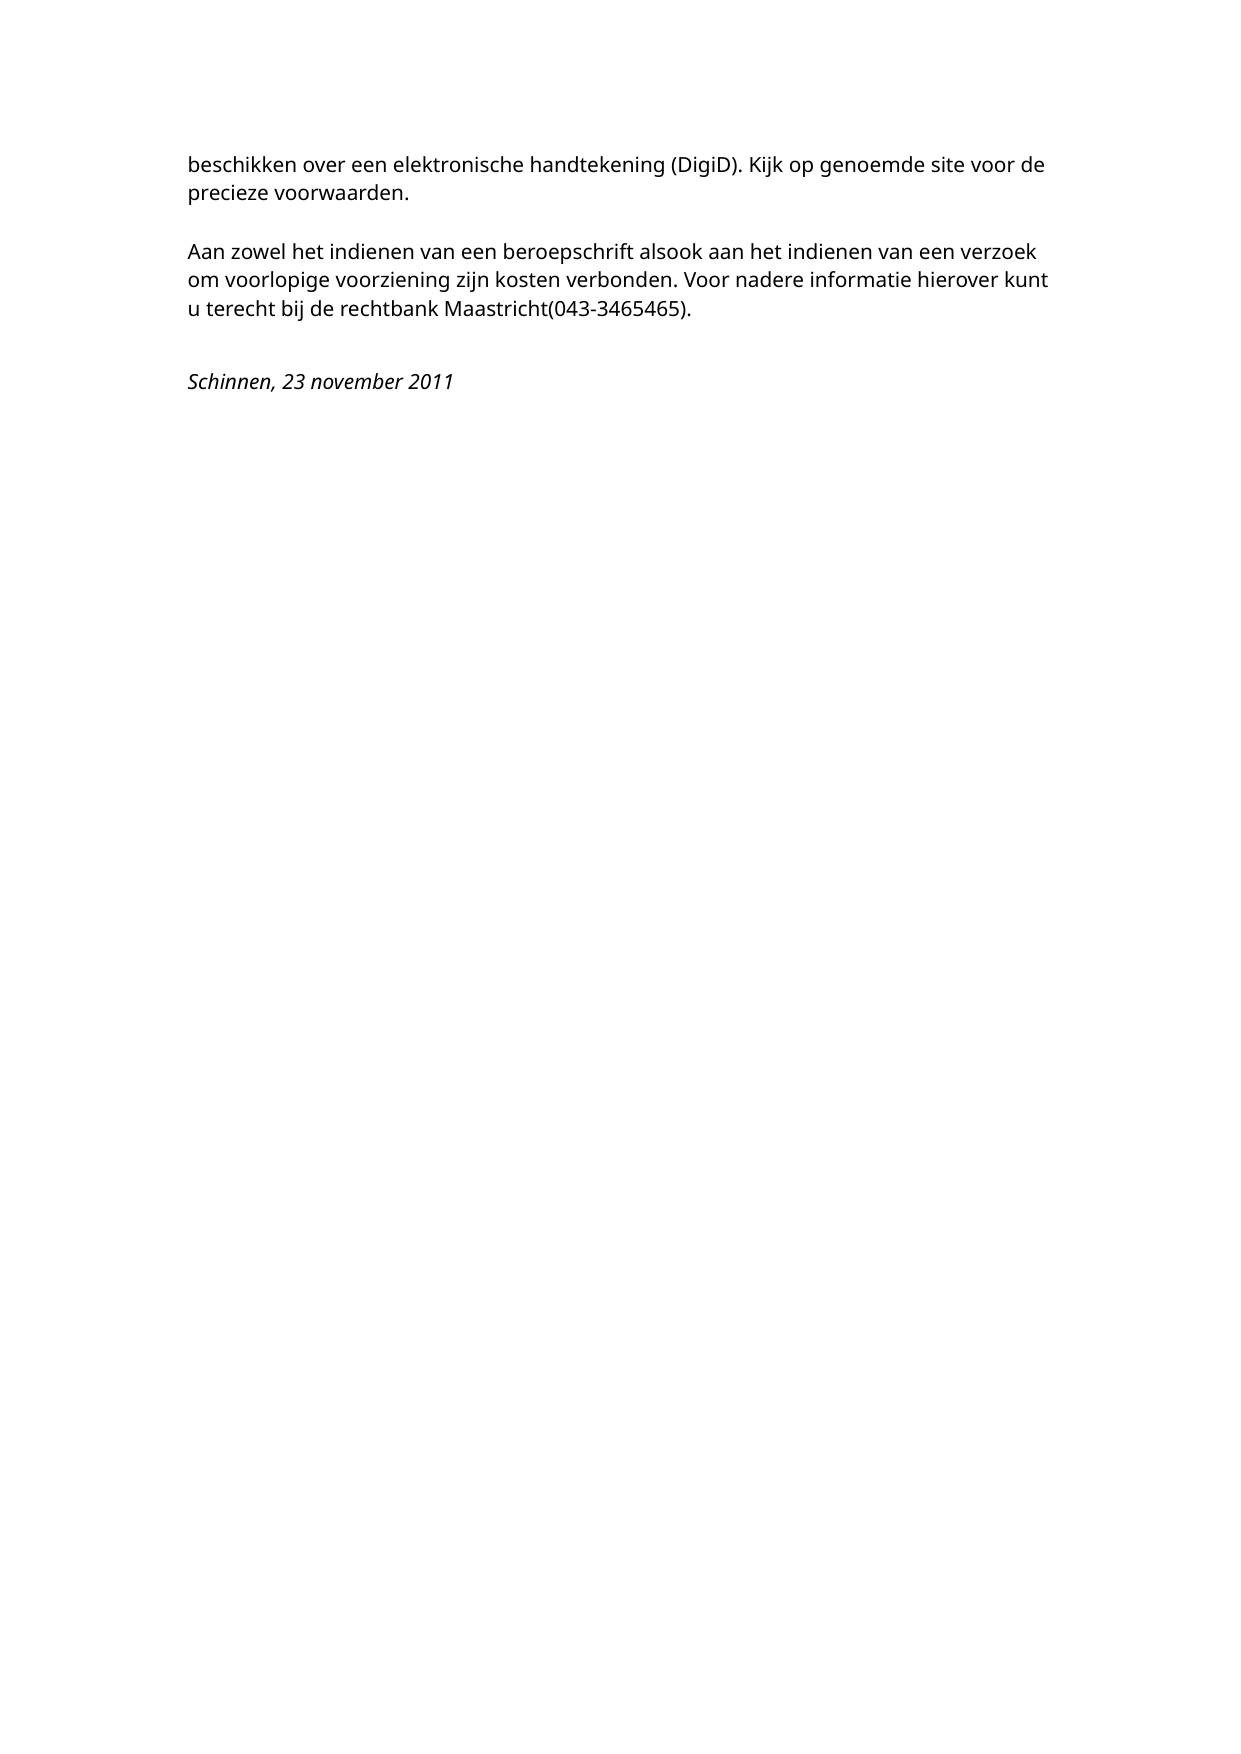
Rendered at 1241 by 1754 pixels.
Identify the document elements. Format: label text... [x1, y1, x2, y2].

text Aan zowel het indienen van een beroepschrift alsook aan het indienen van een verzoek om voorlopige voorziening zijn kosten verbonden. Voor nadere informatie hierover kunt u terecht bij de rechtbank Maastricht(043-3465465). [187, 237, 1053, 322]
text beschikken over een elektronische handtekening (DigiD). Kijk op genoemde site voor de precieze voorwaarden. [187, 150, 1053, 207]
text Schinnen, 23 november 2011 [187, 367, 1053, 396]
